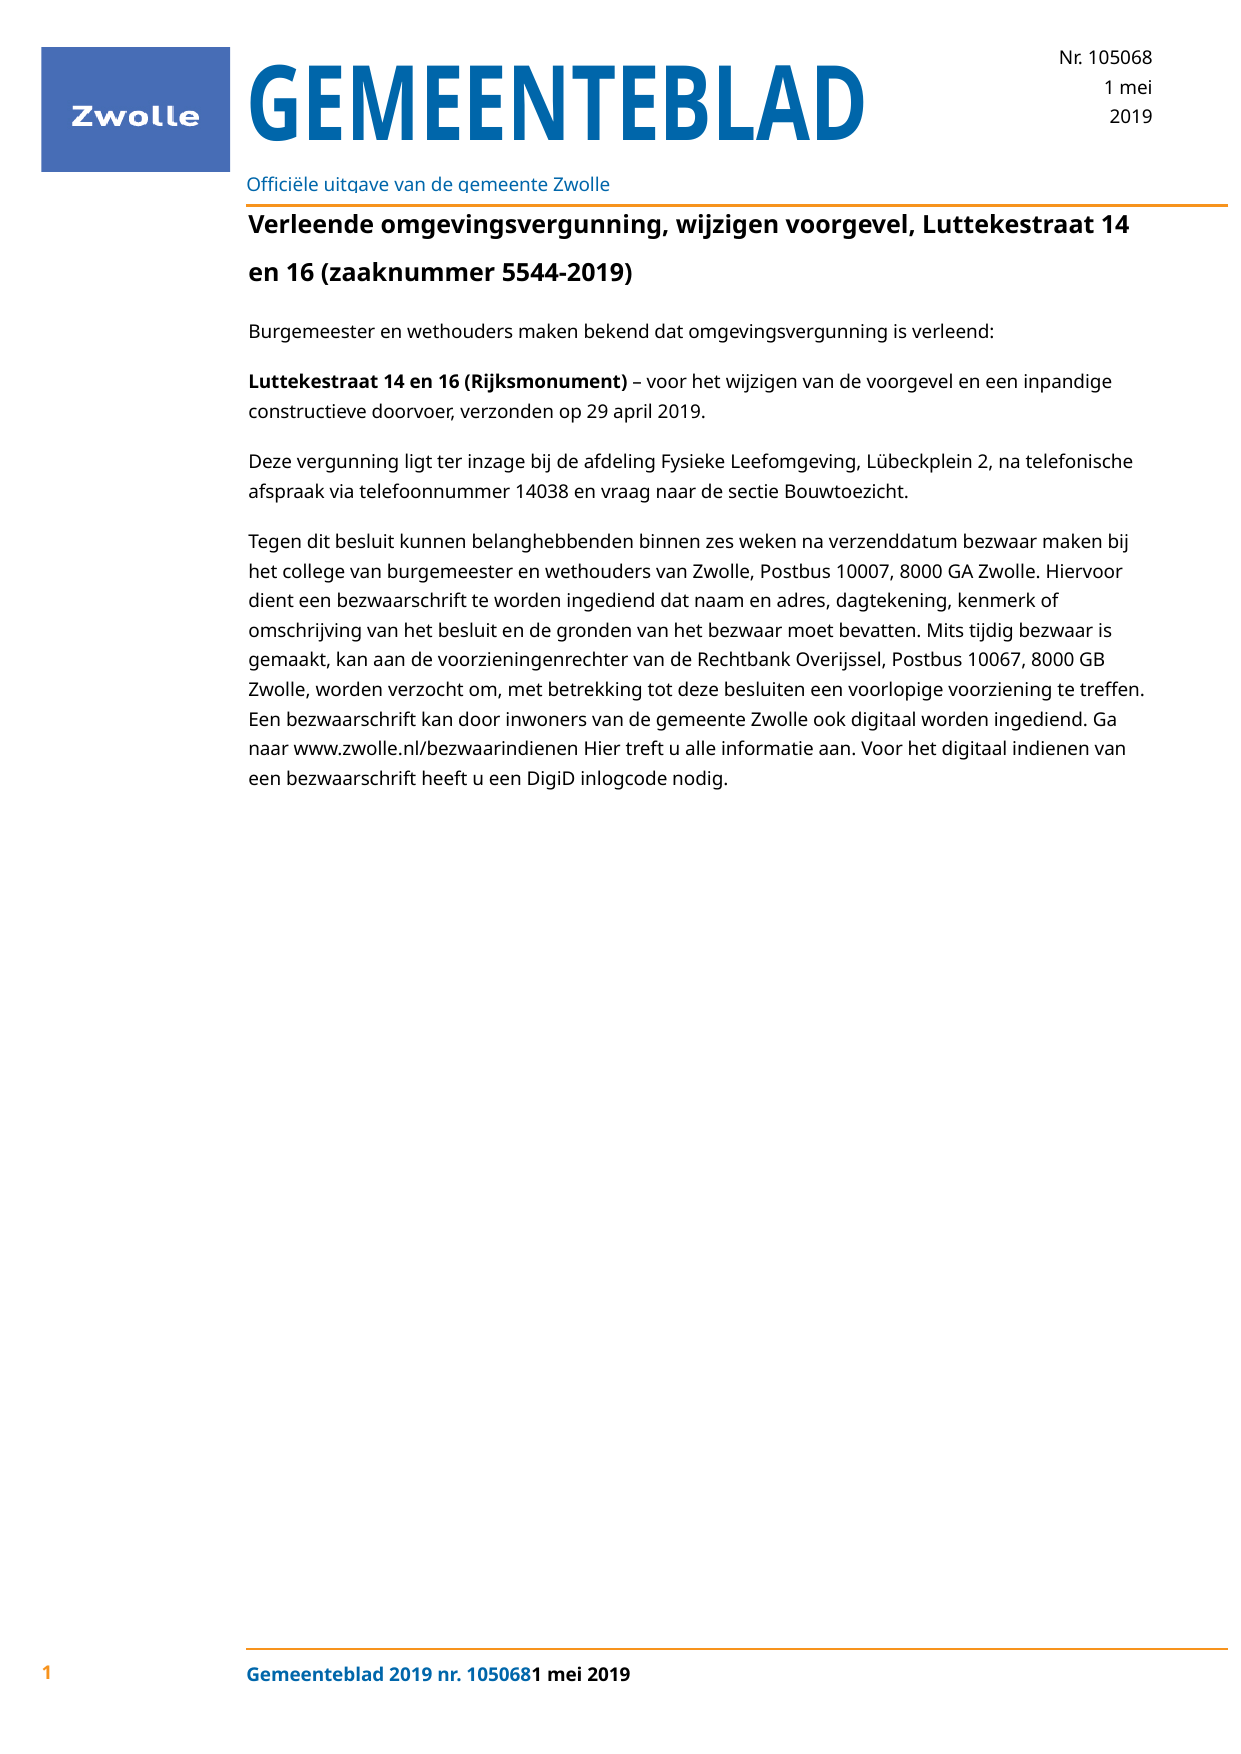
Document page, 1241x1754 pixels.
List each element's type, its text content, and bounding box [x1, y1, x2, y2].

picture [41, 47, 231, 172]
text Burgemeester en wethouders maken bekend dat omgevingsvergunning is verleend: [248, 318, 1152, 344]
text Luttekestraat 14 en 16 (Rijksmonument) – voor het wijzigen van de voorgevel en een inpandige constructieve doorvoer, verzonden op 29 april 2019. [248, 368, 1152, 424]
text Tegen dit besluit kunnen belanghebbenden binnen zes weken na verzenddatum bezwaar maken bij het college van burgemeester en wethouders van Zwolle, Postbus 10007, 8000 GA Zwolle. Hiervoor dient een bezwaarschrift te worden ingediend dat naam en adres, dagtekening, kenmerk of omschrijving van het besluit en de gronden van het bezwaar moet bevatten. Mits tijdig bezwaar is gemaakt, kan aan de voorzieningenrechter van de Rechtbank Overijssel, Postbus 10067, 8000 GB Zwolle, worden verzocht om, met betrekking tot deze besluiten een voorlopige voorziening te treffen. Een bezwaarschrift kan door inwoners van de gemeente Zwolle ook digitaal worden ingediend. Ga naar www.zwolle.nl/bezwaarindienen Hier treft u alle informatie aan. Voor het digitaal indienen van een bezwaarschrift heeft u een DigiD inlogcode nodig. [248, 528, 1152, 791]
text Verleende omgevingsvergunning, wijzigen voorgevel, Luttekestraat 14 en 16 (zaaknummer 5544-2019) [248, 207, 1152, 288]
text Deze vergunning ligt ter inzage bij de afdeling Fysieke Leefomgeving, Lübeckplein 2, na telefonische afspraak via telefoonnummer 14038 en vraag naar de sectie Bouwtoezicht. [248, 448, 1152, 504]
